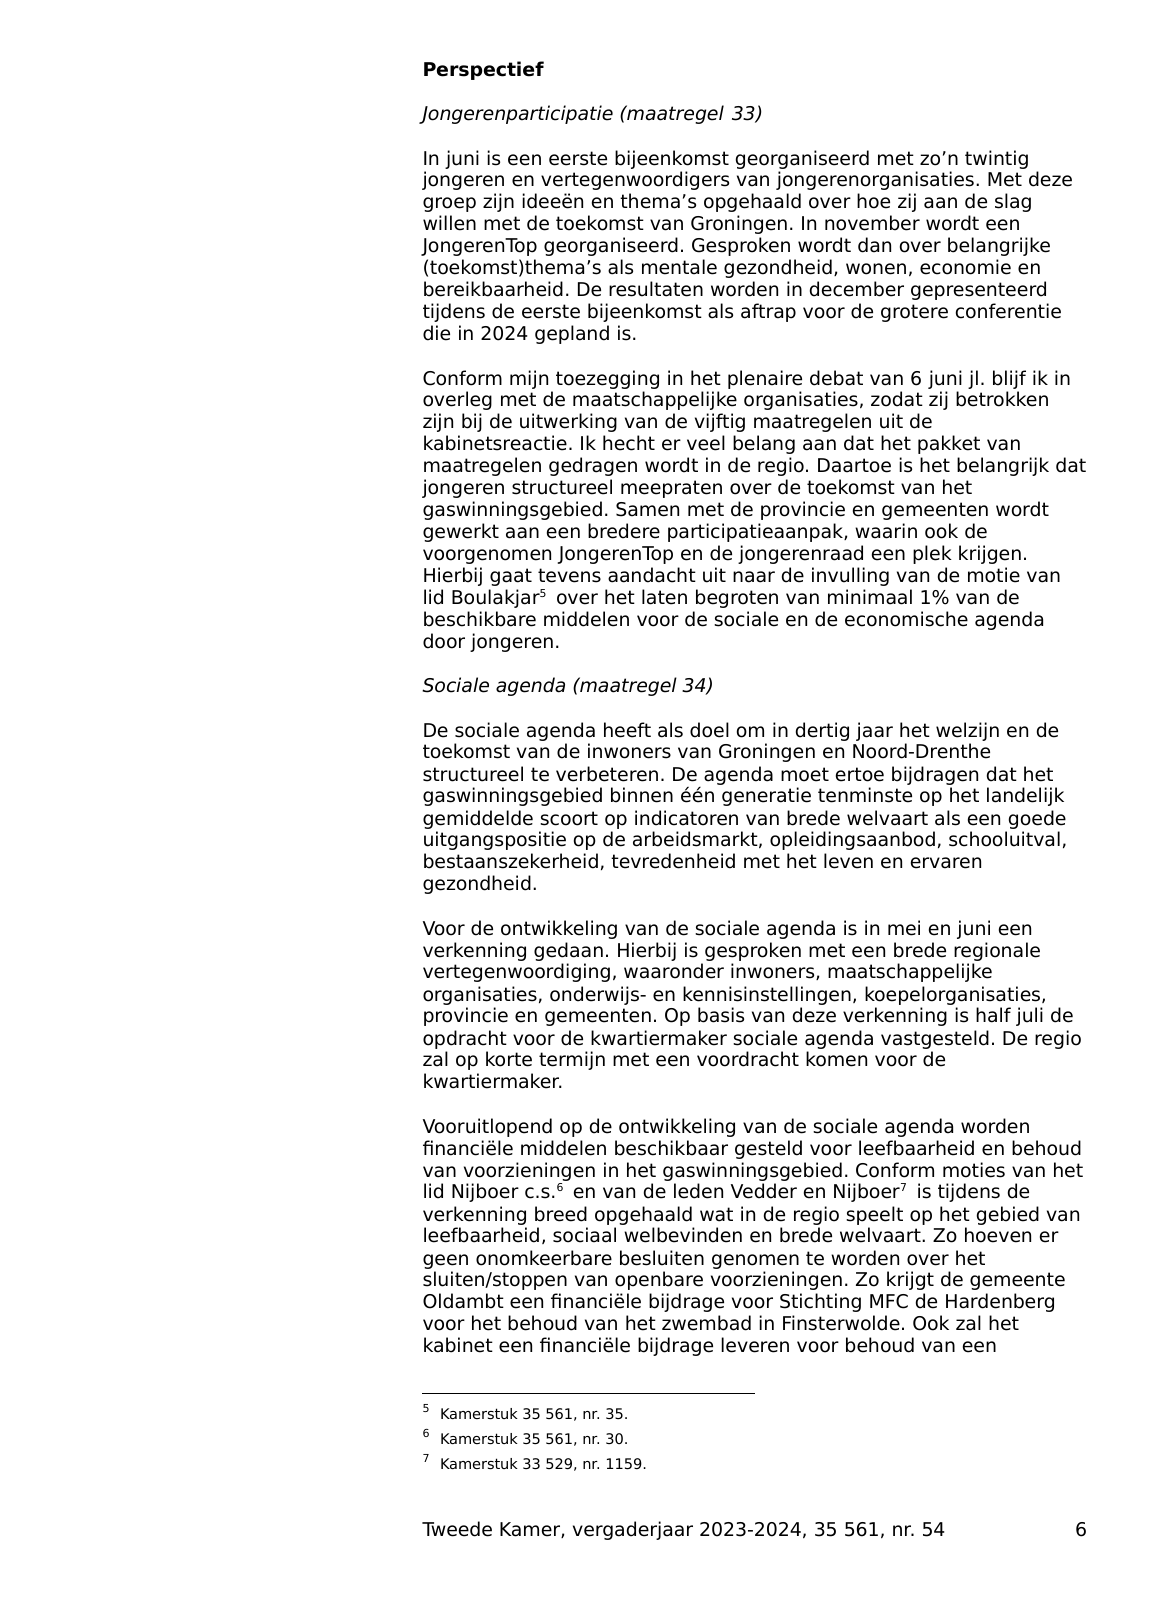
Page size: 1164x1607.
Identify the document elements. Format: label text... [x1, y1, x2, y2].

text Conform mijn toezegging in het plenaire debat van 6 juni jl. blijf ik in overleg met de maatschappelijke organisaties, zodat zij betrokken zijn bij de uitwerking van de vijftig maatregelen uit de kabinetsreactie. Ik hecht er veel belang aan dat het pakket van maatregelen gedragen wordt in de regio. Daartoe is het belangrijk dat jongeren structureel meepraten over de toekomst van het gaswinningsgebied. Samen met de provincie en gemeenten wordt gewerkt aan een bredere participatieaanpak, waarin ook de voorgenomen JongerenTop en de jongerenraad een plek krijgen. Hierbij gaat tevens aandacht uit naar de invulling van de motie van lid Boulakjar over het laten begroten van minimaal 1% van de beschikbare middelen voor de sociale en de economische agenda door jongeren. [422, 367, 1087, 653]
text In juni is een eerste bijeenkomst georganiseerd met zo’n twintig jongeren en vertegenwoordigers van jongerenorganisaties. Met deze groep zijn ideeën en thema’s opgehaald over hoe zij aan de slag willen met de toekomst van Groningen. In november wordt een JongerenTop georganiseerd. Gesproken wordt dan over belangrijke (toekomst)thema’s als mentale gezondheid, wonen, economie en bereikbaarheid. De resultaten worden in december gepresenteerd tijdens de eerste bijeenkomst als aftrap voor de grotere conferentie die in 2024 gepland is. [422, 147, 1087, 345]
subtitle Jongerenparticipatie (maatregel 33) [422, 103, 1087, 125]
text Kamerstuk 35 561, nr. 30. [422, 1427, 1087, 1449]
text Voor de ontwikkeling van de sociale agenda is in mei en juni een verkenning gedaan. Hierbij is gesproken met een brede regionale vertegenwoordiging, waaronder inwoners, maatschappelijke organisaties, onderwijs- en kennisinstellingen, koepelorganisaties, provincie en gemeenten. Op basis van deze verkenning is half juli de opdracht voor de kwartiermaker sociale agenda vastgesteld. De regio zal op korte termijn met een voordracht komen voor de kwartiermaker. [422, 917, 1087, 1093]
text Kamerstuk 33 529, nr. 1159. [422, 1452, 1087, 1474]
subtitle Perspectief [422, 59, 1087, 81]
subtitle Sociale agenda (maatregel 34) [422, 675, 1087, 697]
text Vooruitlopend op de ontwikkeling van de sociale agenda worden financiële middelen beschikbaar gesteld voor leefbaarheid en behoud van voorzieningen in het gaswinningsgebied. Conform moties van het lid Nijboer c.s. en van de leden Vedder en Nijboer is tijdens de verkenning breed opgehaald wat in de regio speelt op het gebied van leefbaarheid, sociaal welbevinden en brede welvaart. Zo hoeven er geen onomkeerbare besluiten genomen te worden over het sluiten/stoppen van openbare voorzieningen. Zo krijgt de gemeente Oldambt een financiële bijdrage voor Stichting MFC de Hardenberg voor het behoud van het zwembad in Finsterwolde. Ook zal het kabinet een financiële bijdrage leveren voor behoud van een [422, 1116, 1087, 1357]
text De sociale agenda heeft als doel om in dertig jaar het welzijn en de toekomst van de inwoners van Groningen en Noord-Drenthe structureel te verbeteren. De agenda moet ertoe bijdragen dat het gaswinningsgebied binnen één generatie tenminste op het landelijk gemiddelde scoort op indicatoren van brede welvaart als een goede uitgangspositie op de arbeidsmarkt, opleidingsaanbod, schooluitval, bestaanszekerheid, tevredenheid met het leven en ervaren gezondheid. [422, 719, 1087, 895]
text Kamerstuk 35 561, nr. 35. [422, 1402, 1087, 1424]
